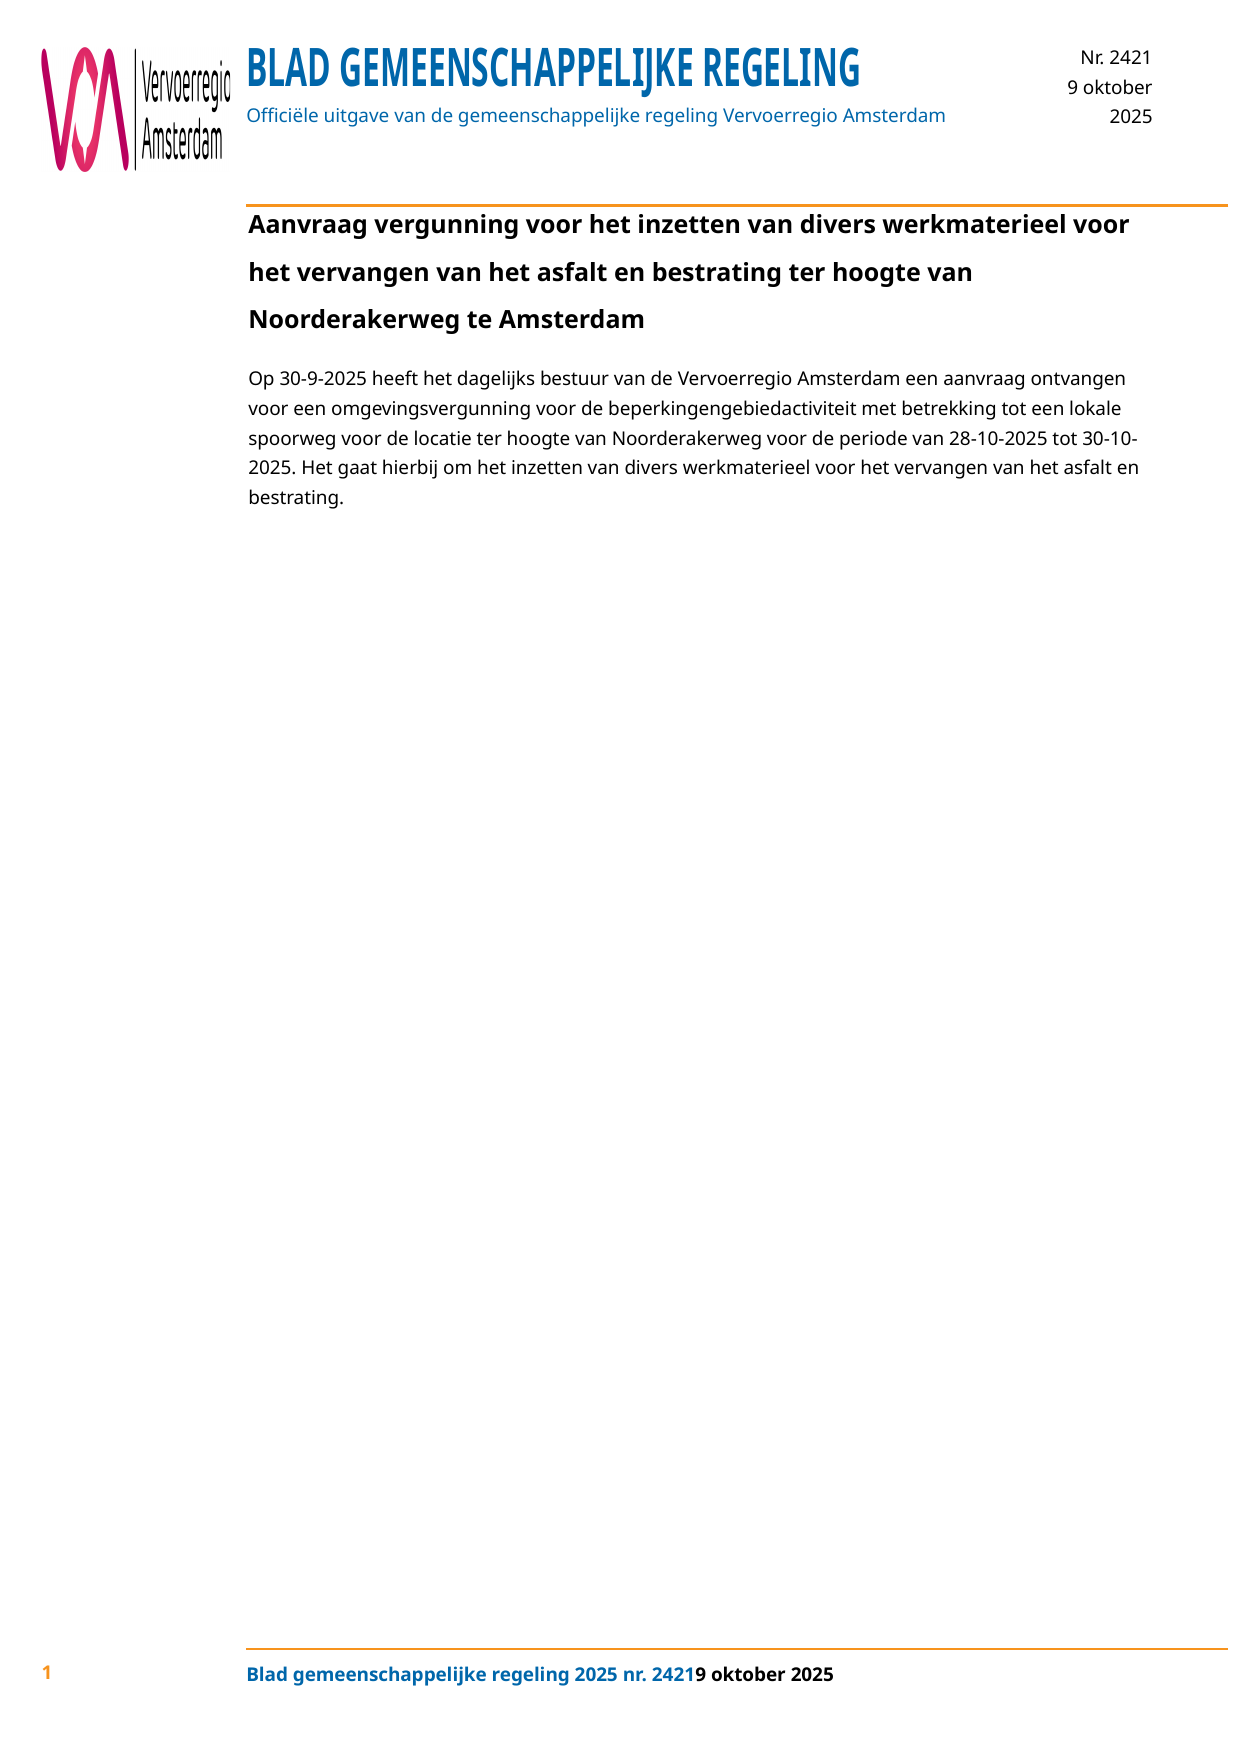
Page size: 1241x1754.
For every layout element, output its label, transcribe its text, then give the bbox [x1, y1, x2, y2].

picture [41, 47, 231, 172]
text Op 30-9-2025 heeft het dagelijks bestuur van de Vervoerregio Amsterdam een aanvraag ontvangen voor een omgevingsvergunning voor de beperkingengebiedactiviteit met betrekking tot een lokale spoorweg voor de locatie ter hoogte van Noorderakerweg voor de periode van 28-10-2025 tot 30-10-2025. Het gaat hierbij om het inzetten van divers werkmaterieel voor het vervangen van het asfalt en bestrating. [248, 366, 1152, 509]
text Aanvraag vergunning voor het inzetten van divers werkmaterieel voor het vervangen van het asfalt en bestrating ter hoogte van Noorderakerweg te Amsterdam [248, 207, 1152, 336]
